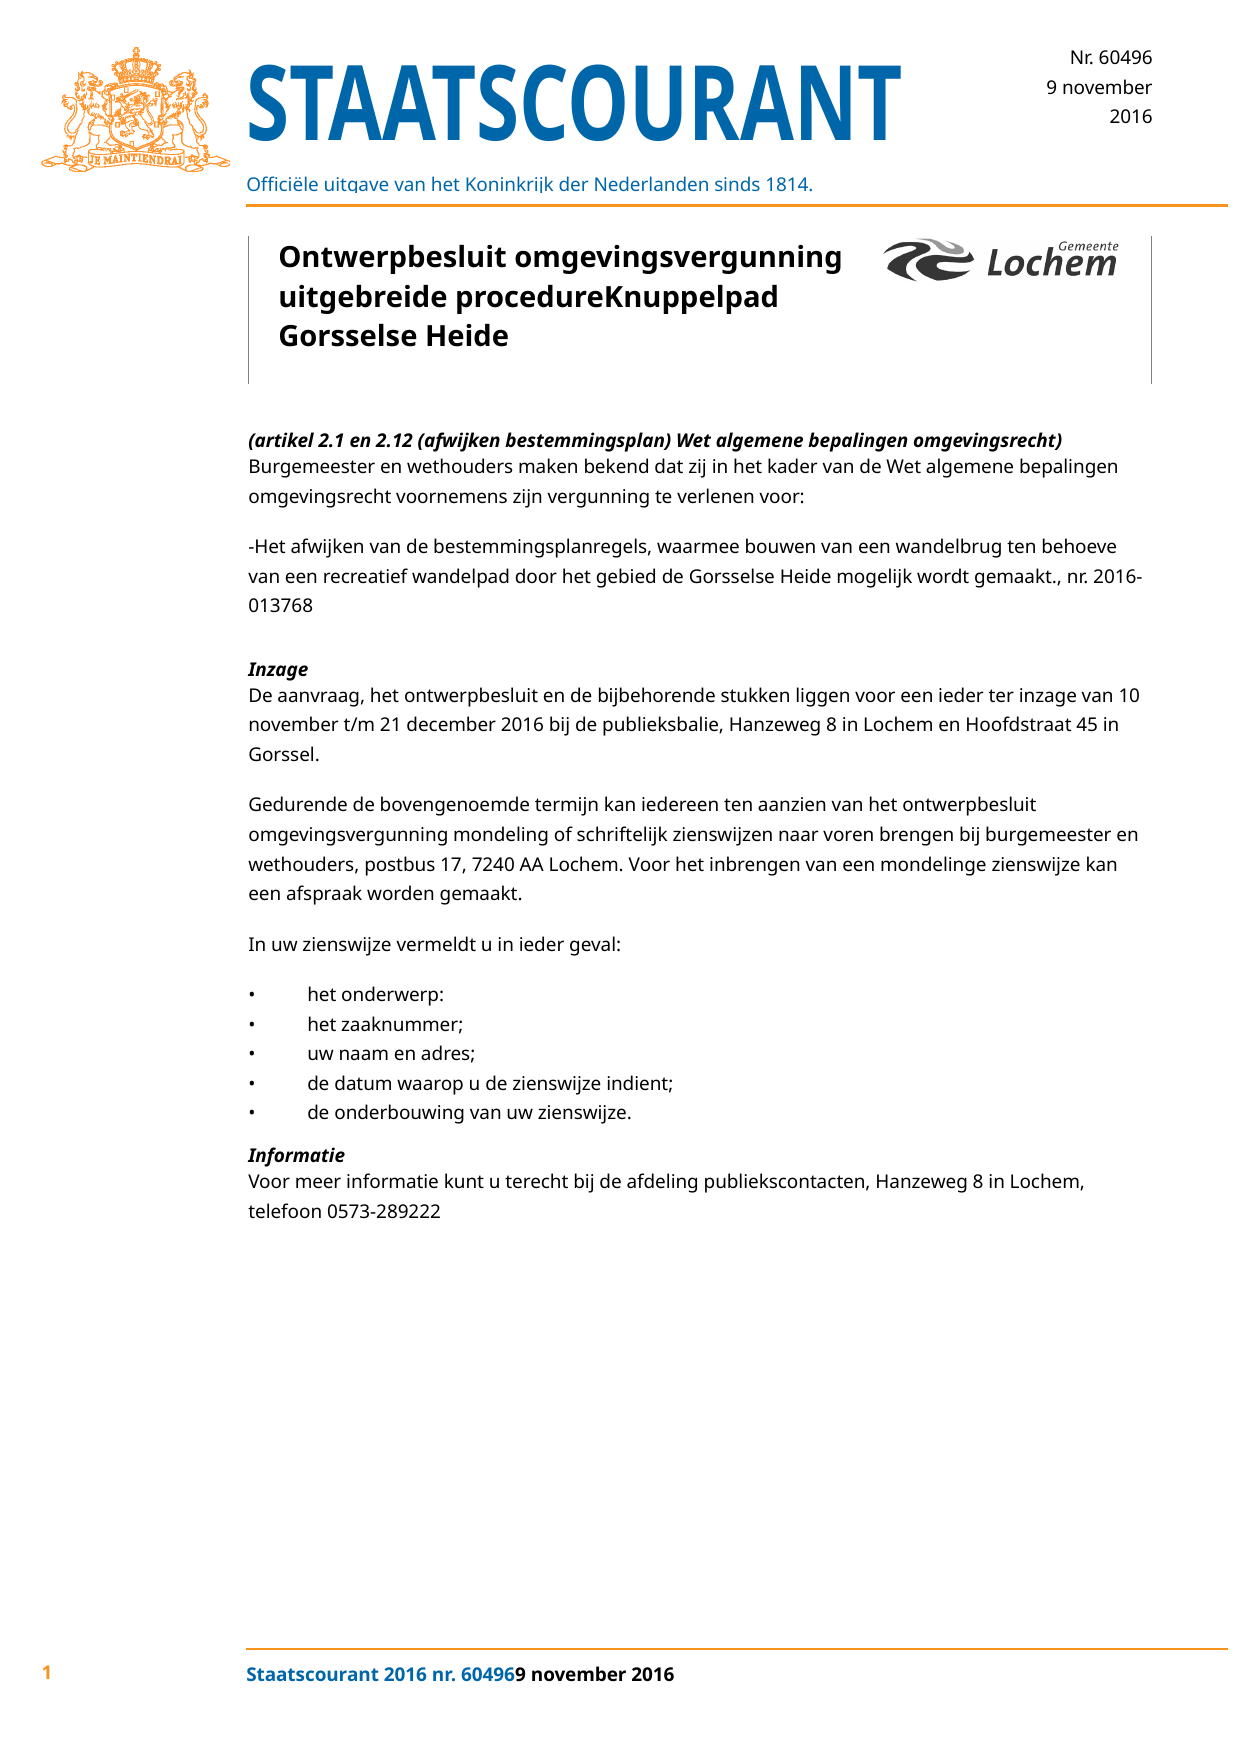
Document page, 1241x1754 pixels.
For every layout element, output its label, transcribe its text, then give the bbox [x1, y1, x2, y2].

text De aanvraag, het ontwerpbesluit en de bijbehorende stukken liggen voor een ieder ter inzage van 10 november t/m 21 december 2016 bij de publieksbalie, Hanzeweg 8 in Lochem en Hoofdstraat 45 in Gorssel. [248, 682, 1152, 767]
list uw naam en adres; [248, 1040, 1152, 1066]
list het onderwerp: [248, 981, 1152, 1007]
text Informatie [248, 1143, 1152, 1168]
text Inzage [248, 656, 1152, 682]
list de onderbouwing van uw zienswijze. [248, 1099, 1152, 1125]
text Voor meer informatie kunt u terecht bij de afdeling publiekscontacten, Hanzeweg 8 in Lochem, telefoon 0573-289222 [248, 1168, 1152, 1224]
picture [882, 236, 1119, 283]
text Gedurende de bovengenoemde termijn kan iedereen ten aanzien van het ontwerpbesluit omgevingsvergunning mondeling of schriftelijk zienswijzen naar voren brengen bij burgemeester en wethouders, postbus 17, 7240 AA Lochem. Voor het inbrengen van een mondelinge zienswijze kan een afspraak worden gemaakt. [248, 792, 1152, 906]
text -Het afwijken van de bestemmingsplanregels, waarmee bouwen van een wandelbrug ten behoeve van een recreatief wandelpad door het gebied de Gorsselse Heide mogelijk wordt gemaakt., nr. 2016-013768 [248, 533, 1152, 618]
table_header [850, 236, 1151, 384]
list het zaaknummer; [248, 1011, 1152, 1037]
table_header Ontwerpbesluit omgevingsvergunning uitgebreide procedureKnuppelpad Gorsselse Heide [249, 236, 850, 384]
text Burgemeester en wethouders maken bekend dat zij in het kader van de Wet algemene bepalingen omgevingsrecht voornemens zijn vergunning te verlenen voor: [248, 453, 1152, 508]
text In uw zienswijze vermeldt u in ieder geval: [248, 931, 1152, 957]
text (artikel 2.1 en 2.12 (afwijken bestemmingsplan) Wet algemene bepalingen omgevingsrecht) [248, 427, 1152, 453]
picture [41, 47, 231, 172]
list de datum waarop u de zienswijze indient; [248, 1070, 1152, 1096]
